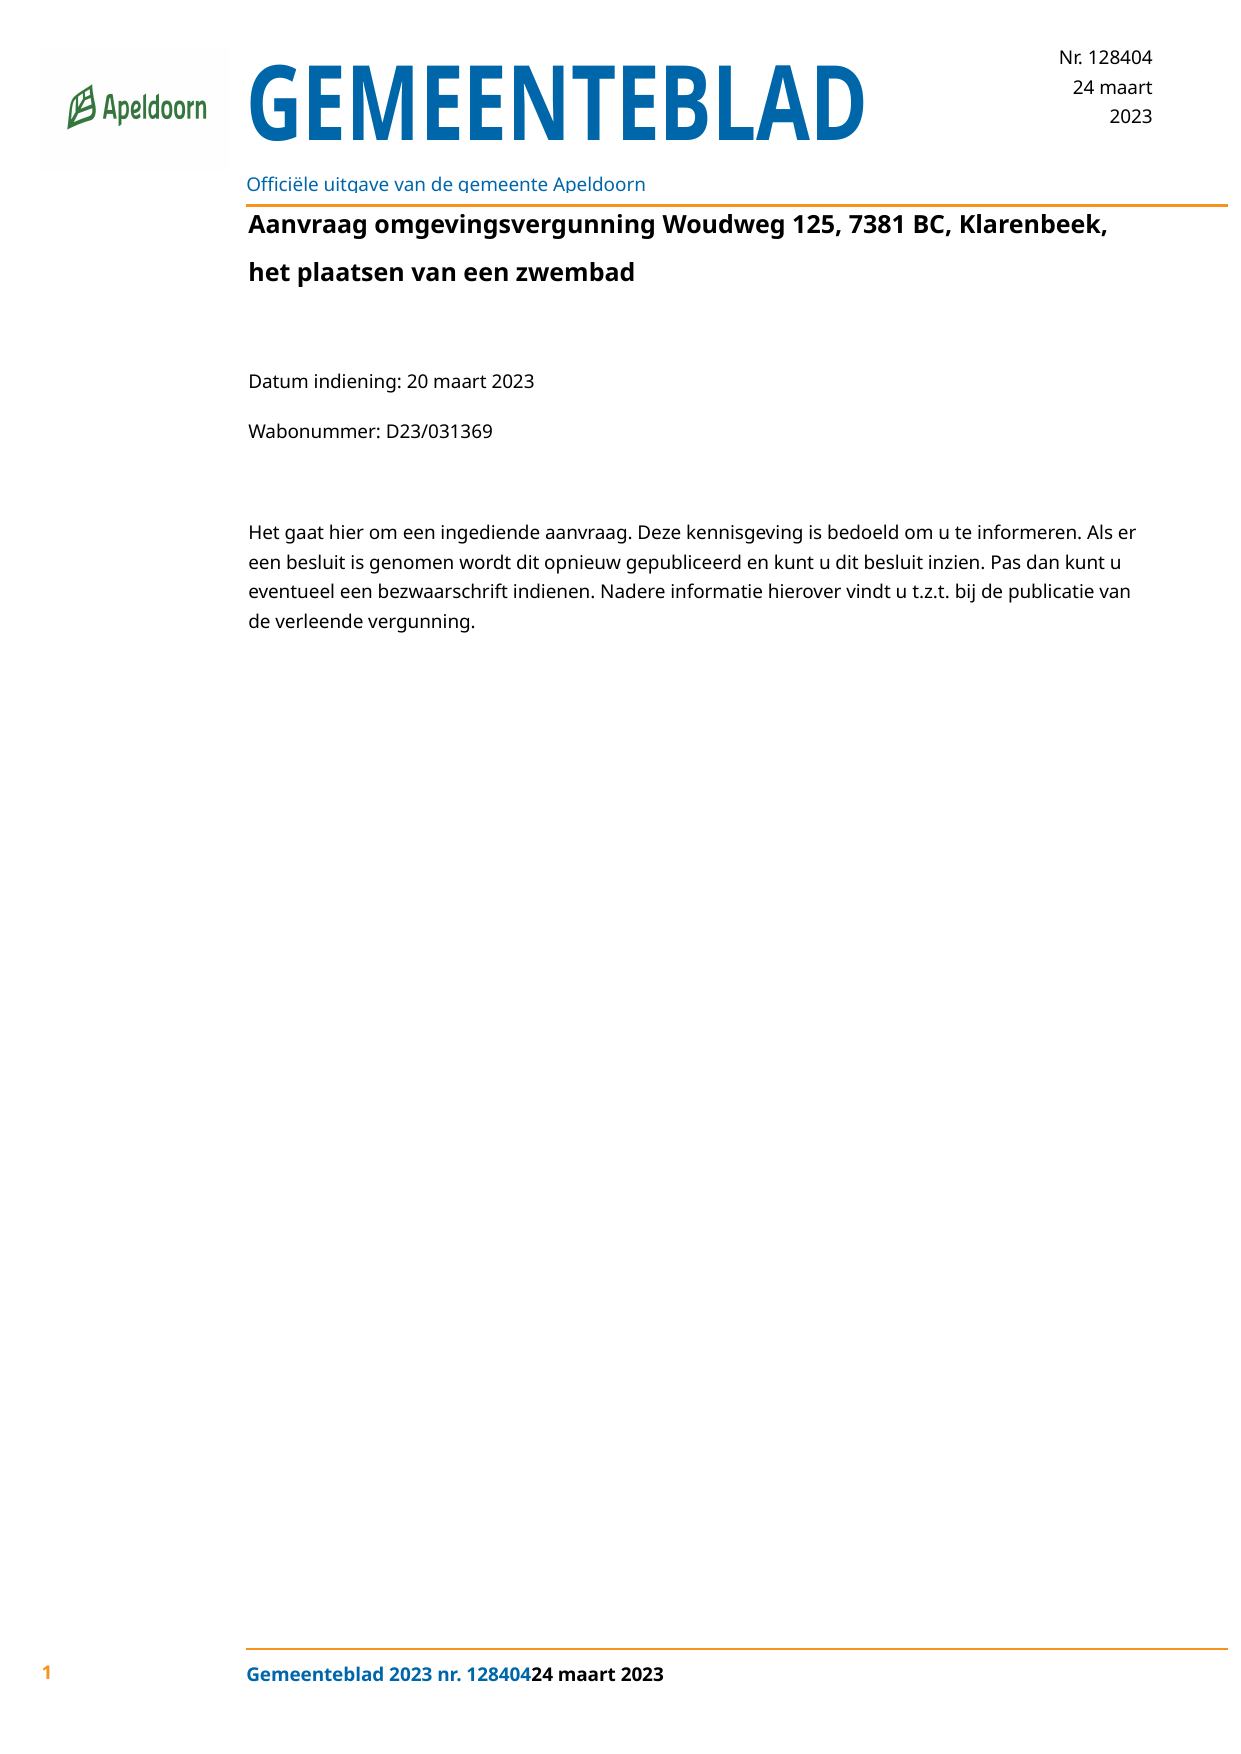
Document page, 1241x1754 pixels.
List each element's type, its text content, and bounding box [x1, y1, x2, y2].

text Het gaat hier om een ingediende aanvraag. Deze kennisgeving is bedoeld om u te informeren. Als er een besluit is genomen wordt dit opnieuw gepubliceerd en kunt u dit besluit inzien. Pas dan kunt u eventueel een bezwaarschrift indienen. Nadere informatie hierover vindt u t.z.t. bij de publicatie van de verleende vergunning. [248, 519, 1152, 634]
text Wabonummer: D23/031369 [248, 419, 1152, 444]
text Aanvraag omgevingsvergunning Woudweg 125, 7381 BC, Klarenbeek, het plaatsen van een zwembad [248, 207, 1152, 288]
picture [41, 47, 231, 172]
text Datum indiening: 20 maart 2023 [248, 368, 1152, 394]
